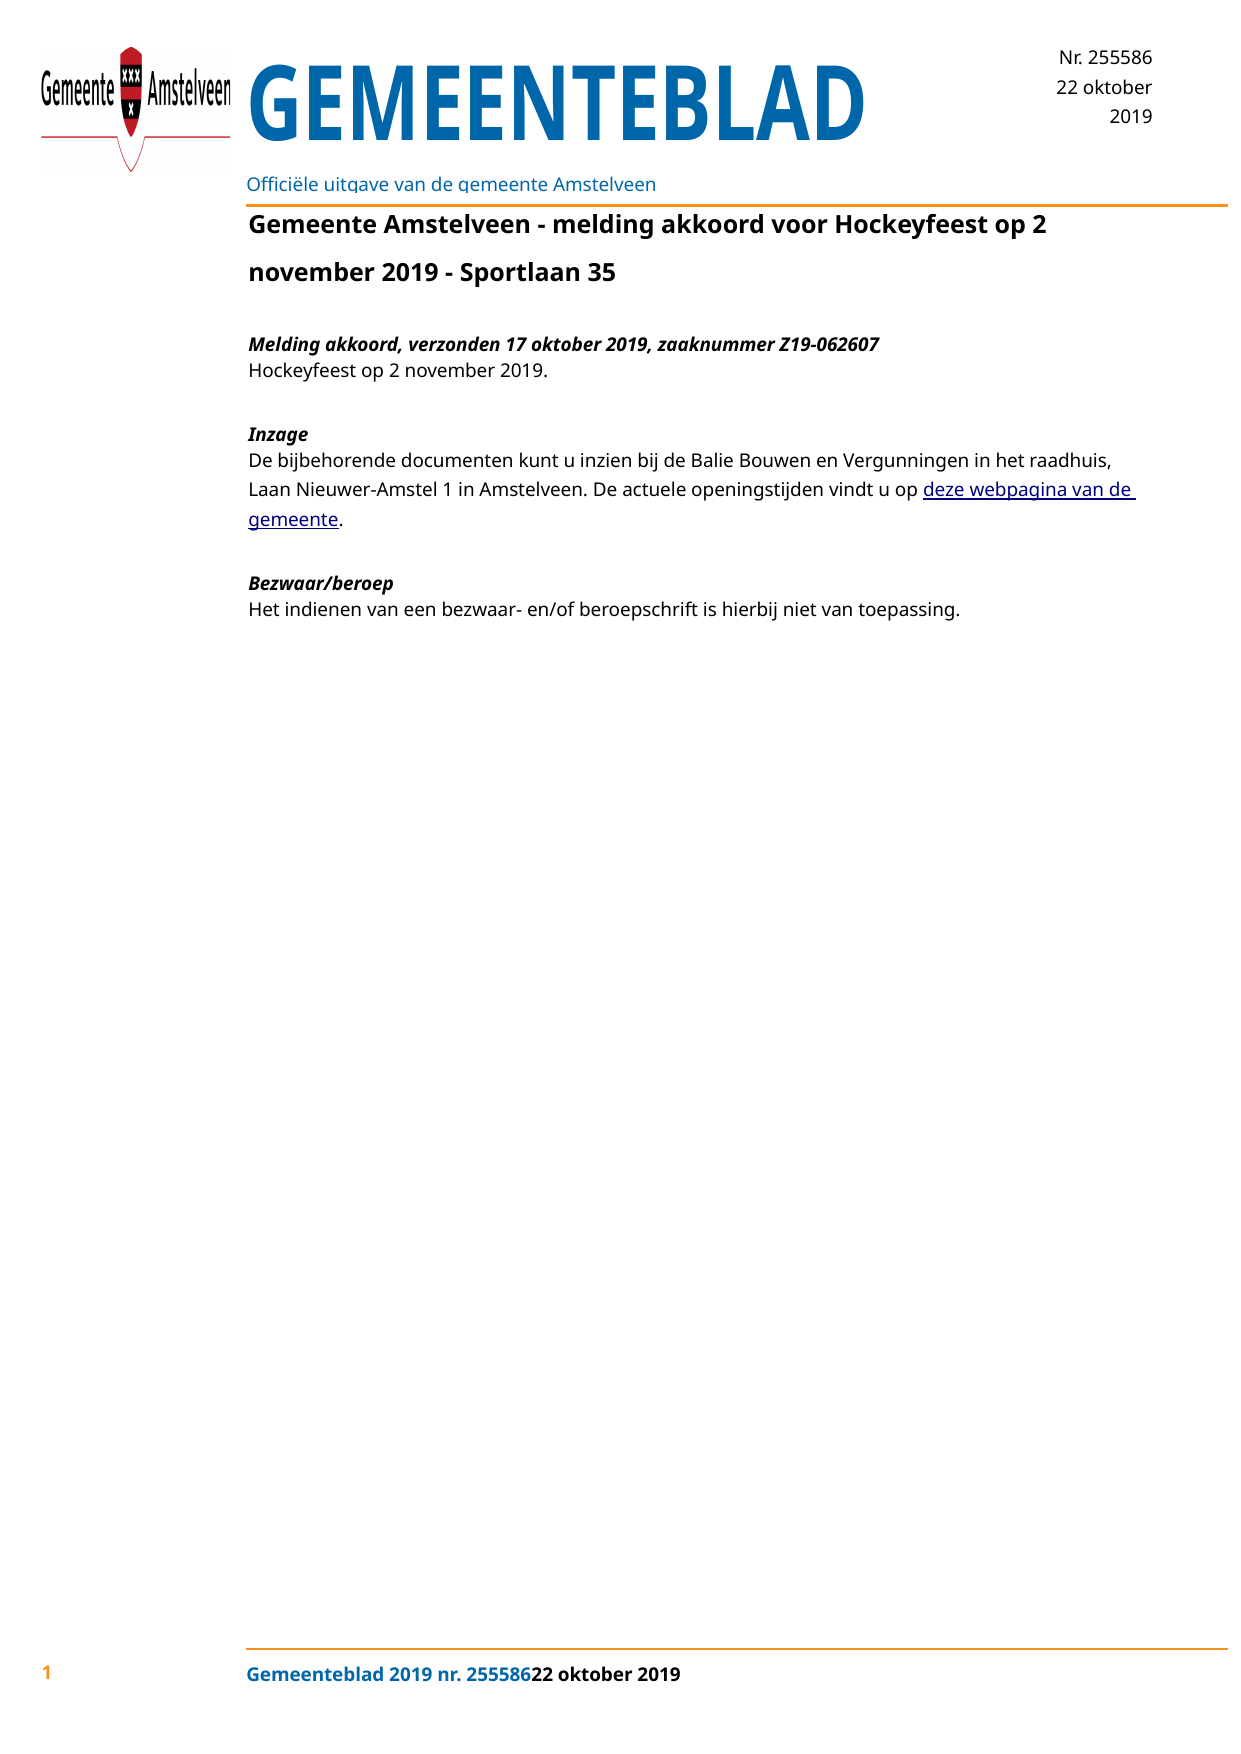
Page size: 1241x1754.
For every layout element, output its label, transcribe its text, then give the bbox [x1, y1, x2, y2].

text Inzage [248, 421, 1152, 447]
text Bezwaar/beroep [248, 570, 1152, 596]
text Melding akkoord, verzonden 17 oktober 2019, zaaknummer Z19-062607 [248, 331, 1152, 357]
text Het indienen van een bezwaar- en/of beroepschrift is hierbij niet van toepassing. [248, 596, 1152, 621]
text Hockeyfeest op 2 november 2019. [248, 357, 1152, 383]
text Gemeente Amstelveen - melding akkoord voor Hockeyfeest op 2 november 2019 - Sportlaan 35 [248, 207, 1152, 288]
picture [41, 47, 231, 172]
text De bijbehorende documenten kunt u inzien bij de Balie Bouwen en Vergunningen in het raadhuis, Laan Nieuwer-Amstel 1 in Amstelveen. De actuele openingstijden vindt u op deze webpagina van de gemeente. [248, 447, 1152, 532]
